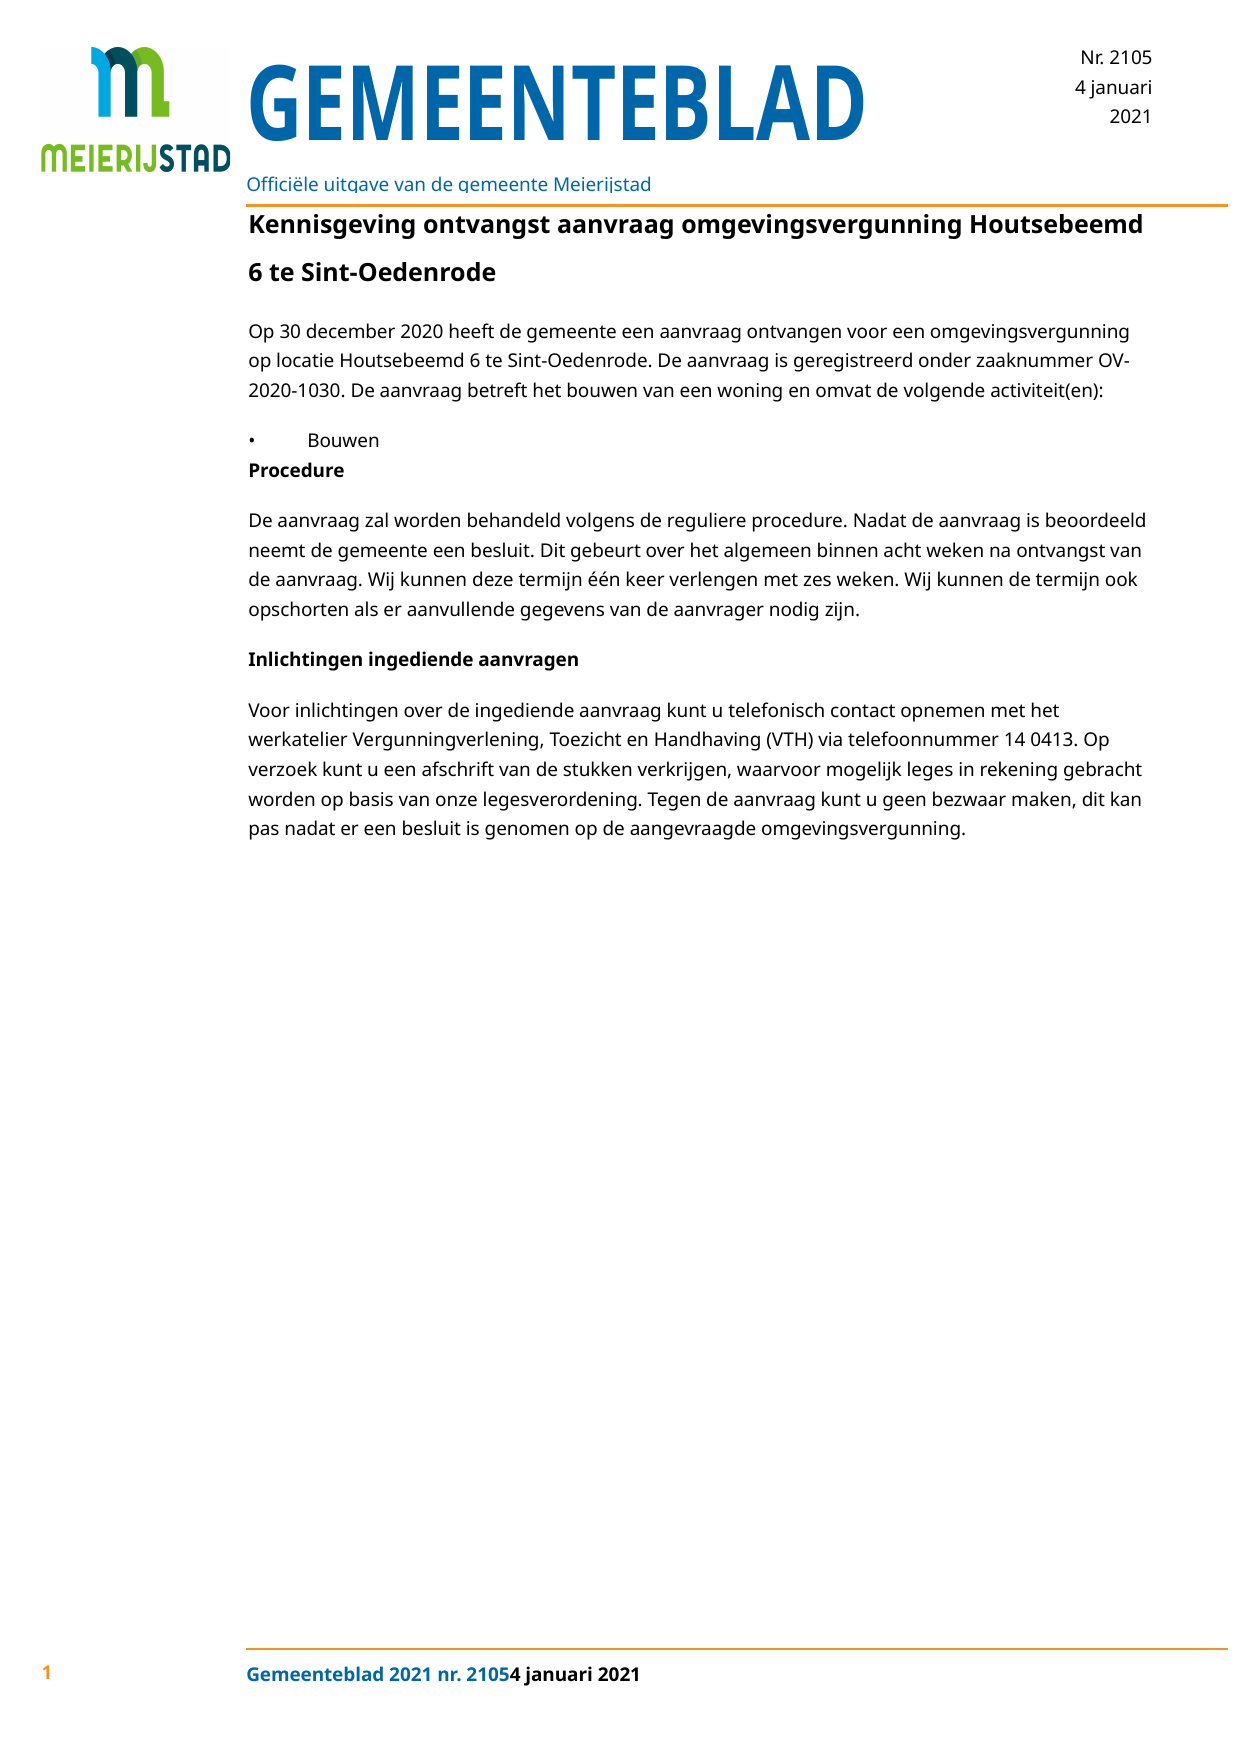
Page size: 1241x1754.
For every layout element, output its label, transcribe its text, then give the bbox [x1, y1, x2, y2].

text Inlichtingen ingediende aanvragen [248, 647, 1152, 672]
text Kennisgeving ontvangst aanvraag omgevingsvergunning Houtsebeemd 6 te Sint-Oedenrode [248, 207, 1152, 288]
text Op 30 december 2020 heeft de gemeente een aanvraag ontvangen voor een omgevingsvergunning op locatie Houtsebeemd 6 te Sint-Oedenrode. De aanvraag is geregistreerd onder zaaknummer OV-2020-1030. De aanvraag betreft het bouwen van een woning en omvat de volgende activiteit(en): [248, 318, 1152, 403]
picture [41, 47, 231, 172]
list Bouwen [248, 427, 1152, 453]
text De aanvraag zal worden behandeld volgens de reguliere procedure. Nadat de aanvraag is beoordeeld neemt de gemeente een besluit. Dit gebeurt over het algemeen binnen acht weken na ontvangst van de aanvraag. Wij kunnen deze termijn één keer verlengen met zes weken. Wij kunnen de termijn ook opschorten als er aanvullende gegevens van de aanvrager nodig zijn. [248, 507, 1152, 622]
text Procedure [248, 457, 1152, 483]
text Voor inlichtingen over de ingediende aanvraag kunt u telefonisch contact opnemen met het werkatelier Vergunningverlening, Toezicht en Handhaving (VTH) via telefoonnummer 14 0413. Op verzoek kunt u een afschrift van de stukken verkrijgen, waarvoor mogelijk leges in rekening gebracht worden op basis van onze legesverordening. Tegen de aanvraag kunt u geen bezwaar maken, dit kan pas nadat er een besluit is genomen op de aangevraagde omgevingsvergunning. [248, 697, 1152, 841]
